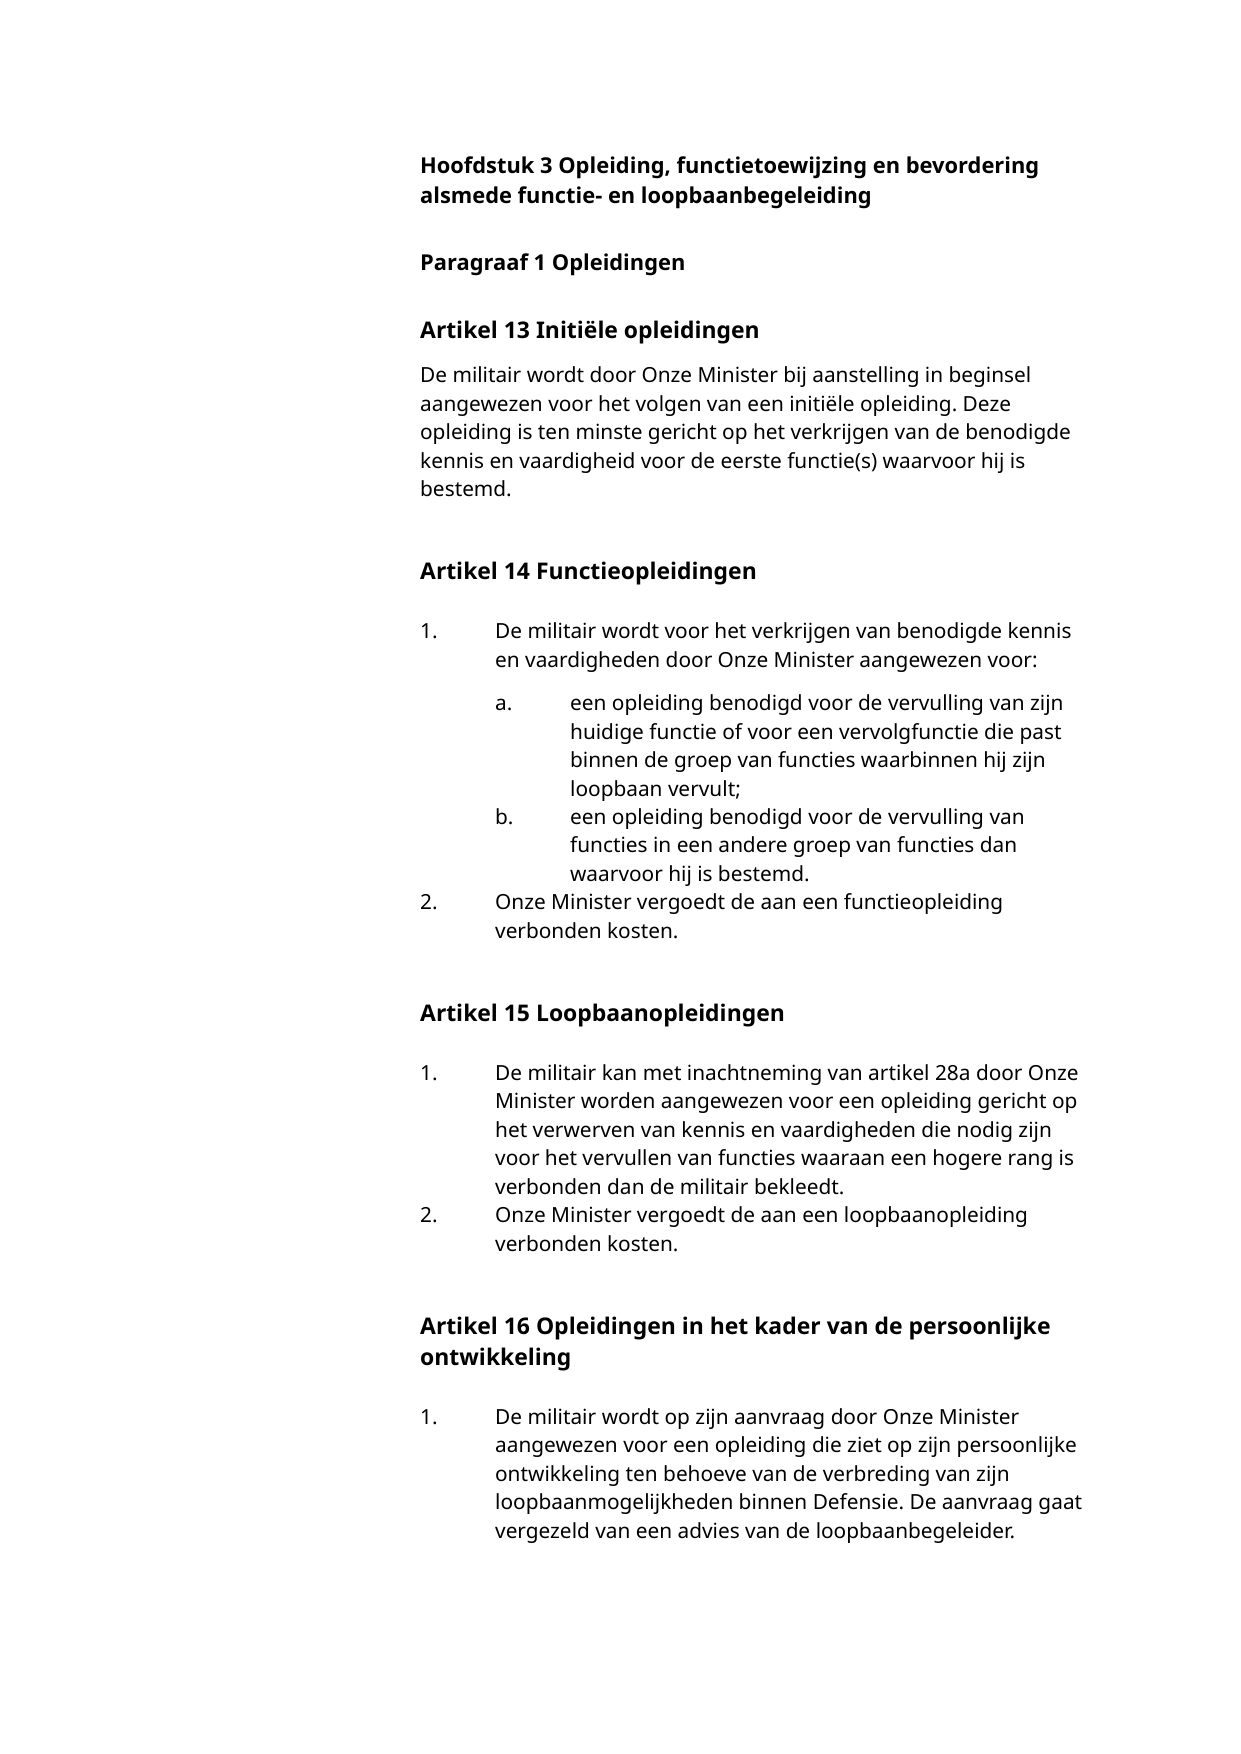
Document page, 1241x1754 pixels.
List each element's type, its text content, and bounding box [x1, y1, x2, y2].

list De militair kan met inachtneming van artikel 28a door Onze Minister worden aangewezen voor een opleiding gericht op het verwerven van kennis en vaardigheden die nodig zijn voor het vervullen van functies waaraan een hogere rang is verbonden dan de militair bekleedt. [420, 1058, 1090, 1200]
list een opleiding benodigd voor de vervulling van functies in een andere groep van functies dan waarvoor hij is bestemd. [495, 802, 1090, 887]
subtitle Paragraaf 1 Opleidingen [420, 247, 1090, 277]
list Onze Minister vergoedt de aan een functieopleiding verbonden kosten. [420, 887, 1090, 944]
subtitle Artikel 13 Initiële opleidingen [420, 314, 1090, 346]
list Onze Minister vergoedt de aan een loopbaanopleiding verbonden kosten. [420, 1200, 1090, 1257]
subtitle Artikel 16 Opleidingen in het kader van de persoonlijke ontwikkeling [420, 1310, 1090, 1372]
subtitle Hoofdstuk 3 Opleiding, functietoewijzing en bevordering alsmede functie- en loopbaanbegeleiding [420, 150, 1090, 209]
subtitle Artikel 14 Functieopleidingen [420, 555, 1090, 587]
list De militair wordt voor het verkrijgen van benodigde kennis en vaardigheden door Onze Minister aangewezen voor: [420, 617, 1090, 673]
list een opleiding benodigd voor de vervulling van zijn huidige functie of voor een vervolgfunctie die past binnen de groep van functies waarbinnen hij zijn loopbaan vervult; [495, 688, 1090, 802]
text De militair wordt door Onze Minister bij aanstelling in beginsel aangewezen voor het volgen van een initiële opleiding. Deze opleiding is ten minste gericht op het verkrijgen van de benodigde kennis en vaardigheid voor de eerste functie(s) waarvoor hij is bestemd. [420, 361, 1090, 503]
subtitle Artikel 15 Loopbaanopleidingen [420, 997, 1090, 1028]
list De militair wordt op zijn aanvraag door Onze Minister aangewezen voor een opleiding die ziet op zijn persoonlijke ontwikkeling ten behoeve van de verbreding van zijn loopbaanmogelijkheden binnen Defensie. De aanvraag gaat vergezeld van een advies van de loopbaanbegeleider. [420, 1402, 1090, 1544]
